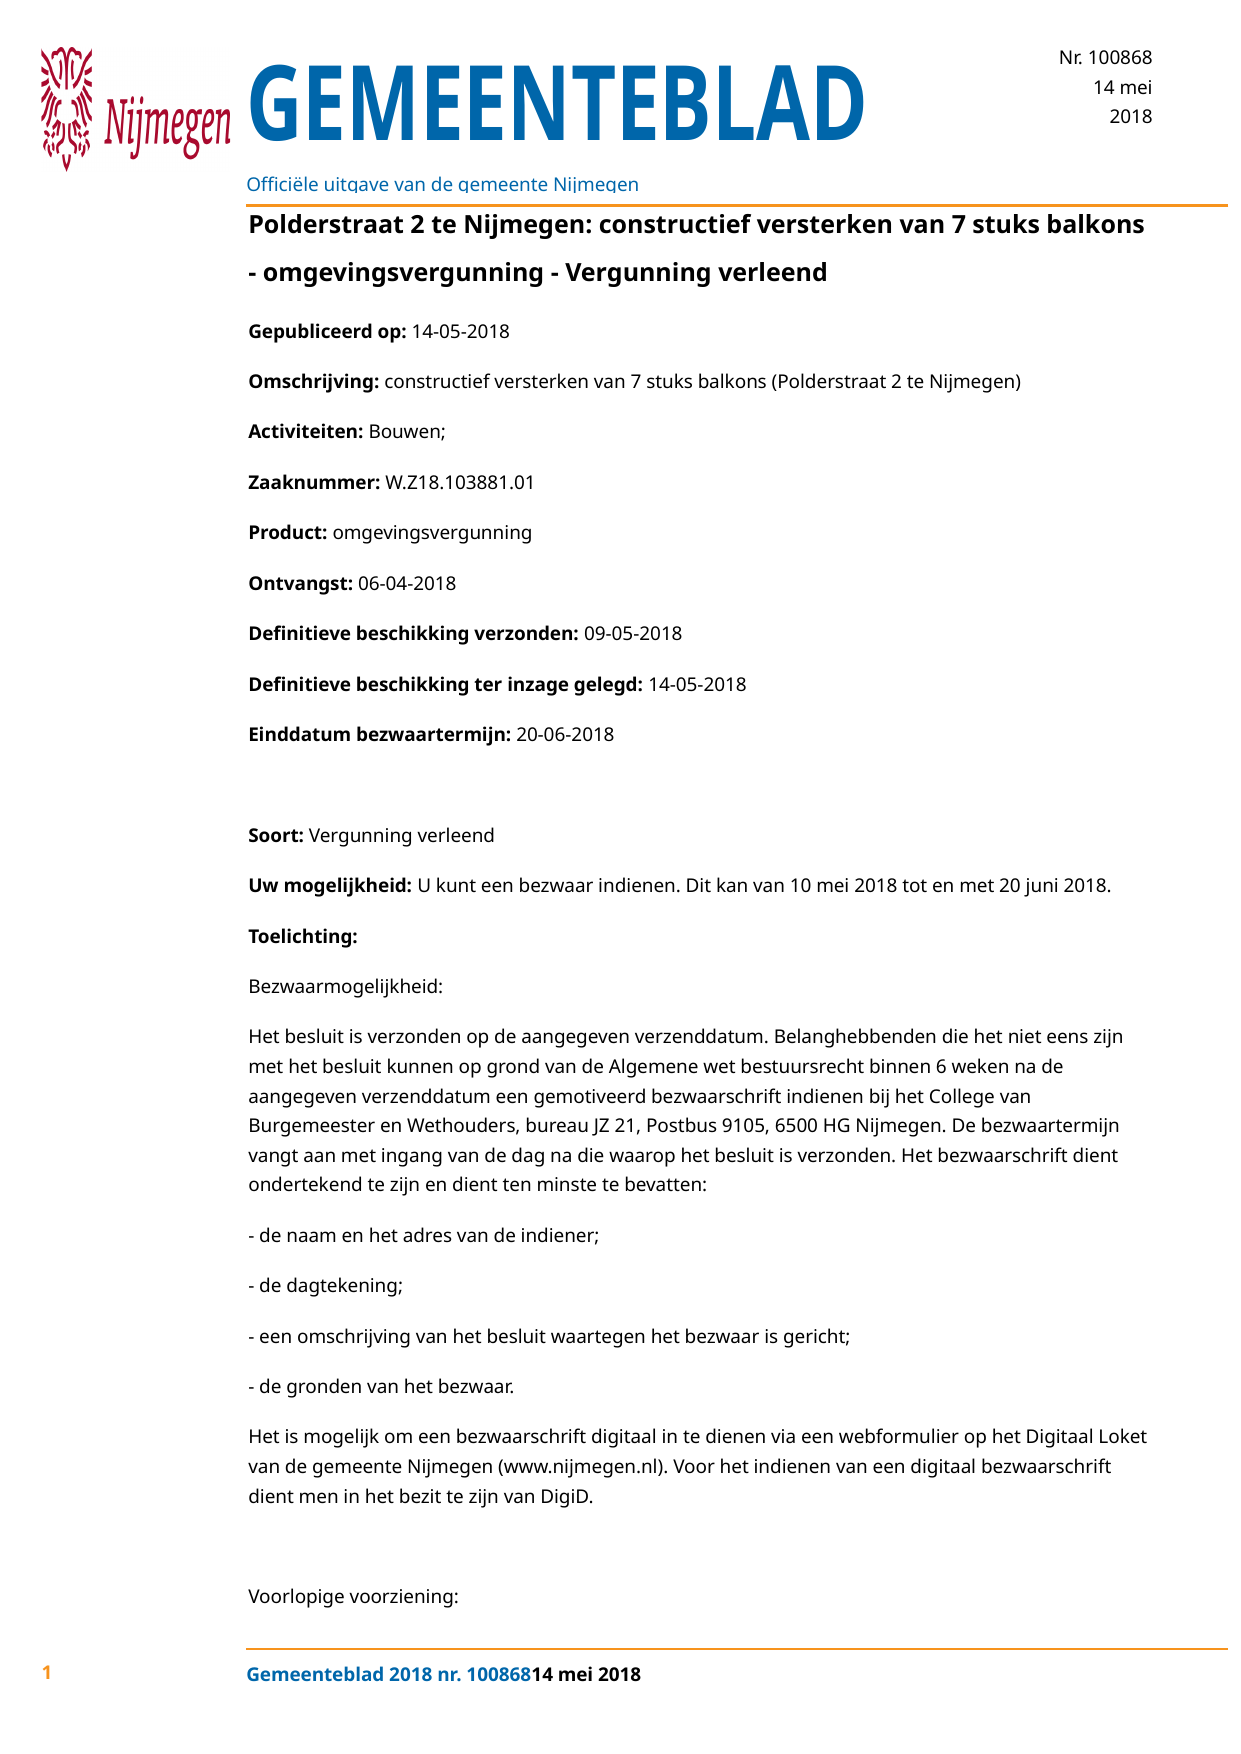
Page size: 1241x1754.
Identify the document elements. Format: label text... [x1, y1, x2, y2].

picture [41, 47, 231, 172]
text Het is mogelijk om een bezwaarschrift digitaal in te dienen via een webformulier op het Digitaal Loket van de gemeente Nijmegen (www.nijmegen.nl). Voor het indienen van een digitaal bezwaarschrift dient men in het bezit te zijn van DigiD. [248, 1424, 1152, 1509]
text Het besluit is verzonden op de aangegeven verzenddatum. Belanghebbenden die het niet eens zijn met het besluit kunnen op grond van de Algemene wet bestuursrecht binnen 6 weken na de aangegeven verzenddatum een gemotiveerd bezwaarschrift indienen bij het College van Burgemeester en Wethouders, bureau JZ 21, Postbus 9105, 6500 HG Nijmegen. De bezwaartermijn vangt aan met ingang van de dag na die waarop het besluit is verzonden. Het bezwaarschrift dient ondertekend te zijn en dient ten minste te bevatten: [248, 1024, 1152, 1197]
text Definitieve beschikking ter inzage gelegd: 14-05-2018 [248, 671, 1152, 697]
text - de naam en het adres van de indiener; [248, 1222, 1152, 1248]
text Ontvangst: 06-04-2018 [248, 570, 1152, 596]
text Omschrijving: constructief versterken van 7 stuks balkons (Polderstraat 2 te Nijmegen) [248, 368, 1152, 394]
text Einddatum bezwaartermijn: 20-06-2018 [248, 721, 1152, 747]
text Uw mogelijkheid: U kunt een bezwaar indienen. Dit kan van 10 mei 2018 tot en met 20 juni 2018. [248, 872, 1152, 898]
text Definitieve beschikking verzonden: 09-05-2018 [248, 620, 1152, 646]
text - een omschrijving van het besluit waartegen het bezwaar is gericht; [248, 1323, 1152, 1349]
text Activiteiten: Bouwen; [248, 419, 1152, 444]
text Bezwaarmogelijkheid: [248, 973, 1152, 999]
text Gepubliceerd op: 14-05-2018 [248, 318, 1152, 344]
text Polderstraat 2 te Nijmegen: constructief versterken van 7 stuks balkons - omgevingsvergunning - Vergunning verleend [248, 207, 1152, 288]
text - de dagtekening; [248, 1272, 1152, 1298]
text Voorlopige voorziening: [248, 1584, 1152, 1609]
text Toelichting: [248, 923, 1152, 949]
text Zaaknummer: W.Z18.103881.01 [248, 469, 1152, 495]
text Soort: Vergunning verleend [248, 822, 1152, 848]
text - de gronden van het bezwaar. [248, 1373, 1152, 1399]
text Product: omgevingsvergunning [248, 519, 1152, 545]
